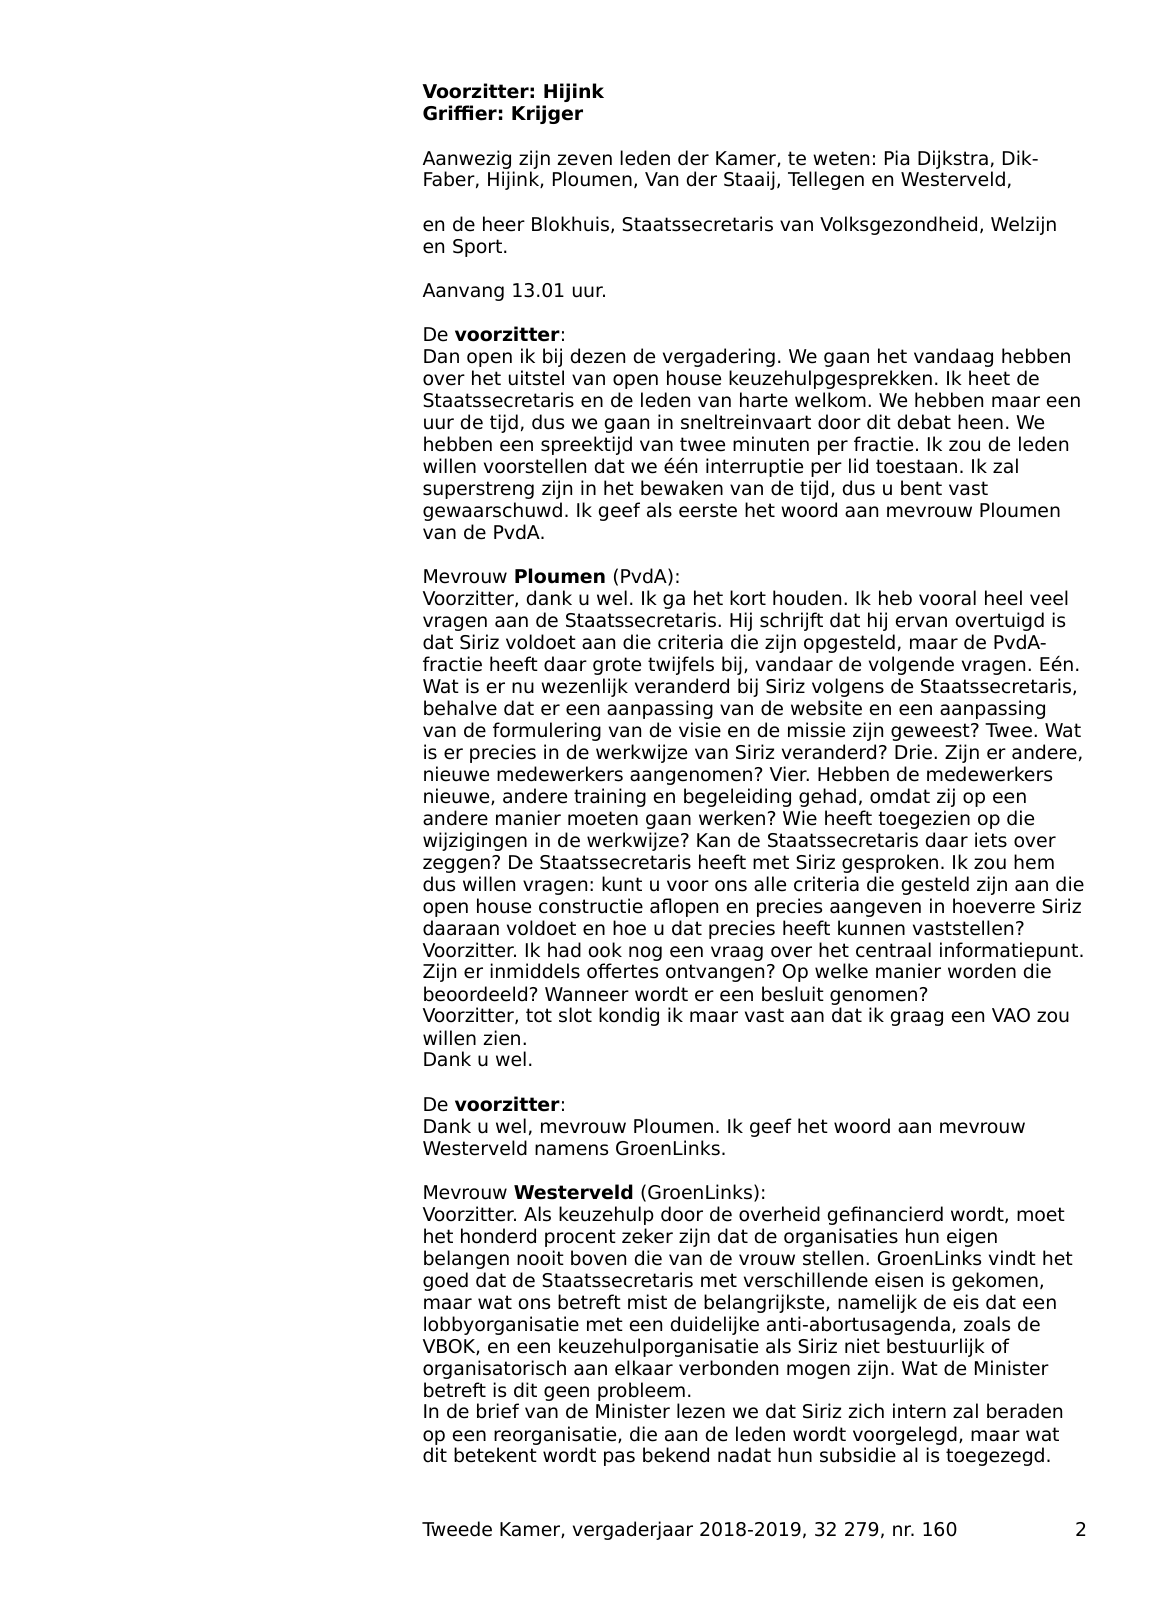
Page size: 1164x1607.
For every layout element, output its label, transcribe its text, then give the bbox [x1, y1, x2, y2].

text Dank u wel. [422, 1049, 1087, 1071]
text Dan open ik bij dezen de vergadering. We gaan het vandaag hebben over het uitstel van open house keuzehulpgesprekken. Ik heet de Staatssecretaris en de leden van harte welkom. We hebben maar een uur de tijd, dus we gaan in sneltreinvaart door dit debat heen. We hebben een spreektijd van twee minuten per fractie. Ik zou de leden willen voorstellen dat we één interruptie per lid toestaan. Ik zal superstreng zijn in het bewaken van de tijd, dus u bent vast gewaarschuwd. Ik geef als eerste het woord aan mevrouw Ploumen van de PvdA. [422, 346, 1087, 544]
text Griffier: Krijger [422, 103, 1087, 125]
text Dank u wel, mevrouw Ploumen. Ik geef het woord aan mevrouw Westerveld namens GroenLinks. [422, 1116, 1087, 1159]
text Voorzitter, tot slot kondig ik maar vast aan dat ik graag een VAO zou willen zien. [422, 1005, 1087, 1049]
text Voorzitter, dank u wel. Ik ga het kort houden. Ik heb vooral heel veel vragen aan de Staatssecretaris. Hij schrijft dat hij ervan overtuigd is dat Siriz voldoet aan die criteria die zijn opgesteld, maar de PvdA-fractie heeft daar grote twijfels bij, vandaar de volgende vragen. Eén. Wat is er nu wezenlijk veranderd bij Siriz volgens de Staatssecretaris, behalve dat er een aanpassing van de website en een aanpassing van de formulering van de visie en de missie zijn geweest? Twee. Wat is er precies in de werkwijze van Siriz veranderd? Drie. Zijn er andere, nieuwe medewerkers aangenomen? Vier. Hebben de medewerkers nieuwe, andere training en begeleiding gehad, omdat zij op een andere manier moeten gaan werken? Wie heeft toegezien op die wijzigingen in de werkwijze? Kan de Staatssecretaris daar iets over zeggen? De Staatssecretaris heeft met Siriz gesproken. Ik zou hem dus willen vragen: kunt u voor ons alle criteria die gesteld zijn aan die open house constructie aflopen en precies aangeven in hoeverre Siriz daaraan voldoet en hoe u dat precies heeft kunnen vaststellen? [422, 588, 1087, 939]
text Mevrouw Ploumen (PvdA): [422, 566, 1087, 588]
text Aanvang 13.01 uur. [422, 280, 1087, 302]
text Voorzitter. Ik had ook nog een vraag over het centraal informatiepunt. Zijn er inmiddels offertes ontvangen? Op welke manier worden die beoordeeld? Wanneer wordt er een besluit genomen? [422, 939, 1087, 1005]
text Mevrouw Westerveld (GroenLinks): [422, 1182, 1087, 1204]
text Aanwezig zijn zeven leden der Kamer, te weten: Pia Dijkstra, Dik-Faber, Hijink, Ploumen, Van der Staaij, Tellegen en Westerveld, [422, 147, 1087, 191]
text en de heer Blokhuis, Staatssecretaris van Volksgezondheid, Welzijn en Sport. [422, 213, 1087, 257]
text De voorzitter: [422, 1093, 1087, 1116]
text Voorzitter: Hijink [422, 81, 1087, 103]
text De voorzitter: [422, 324, 1087, 346]
text Voorzitter. Als keuzehulp door de overheid gefinancierd wordt, moet het honderd procent zeker zijn dat de organisaties hun eigen belangen nooit boven die van de vrouw stellen. GroenLinks vindt het goed dat de Staatssecretaris met verschillende eisen is gekomen, maar wat ons betreft mist de belangrijkste, namelijk de eis dat een lobbyorganisatie met een duidelijke anti-abortusagenda, zoals de VBOK, en een keuzehulporganisatie als Siriz niet bestuurlijk of organisatorisch aan elkaar verbonden mogen zijn. Wat de Minister betreft is dit geen probleem. [422, 1204, 1087, 1401]
text In de brief van de Minister lezen we dat Siriz zich intern zal beraden op een reorganisatie, die aan de leden wordt voorgelegd, maar wat dit betekent wordt pas bekend nadat hun subsidie al is toegezegd. [422, 1401, 1087, 1467]
